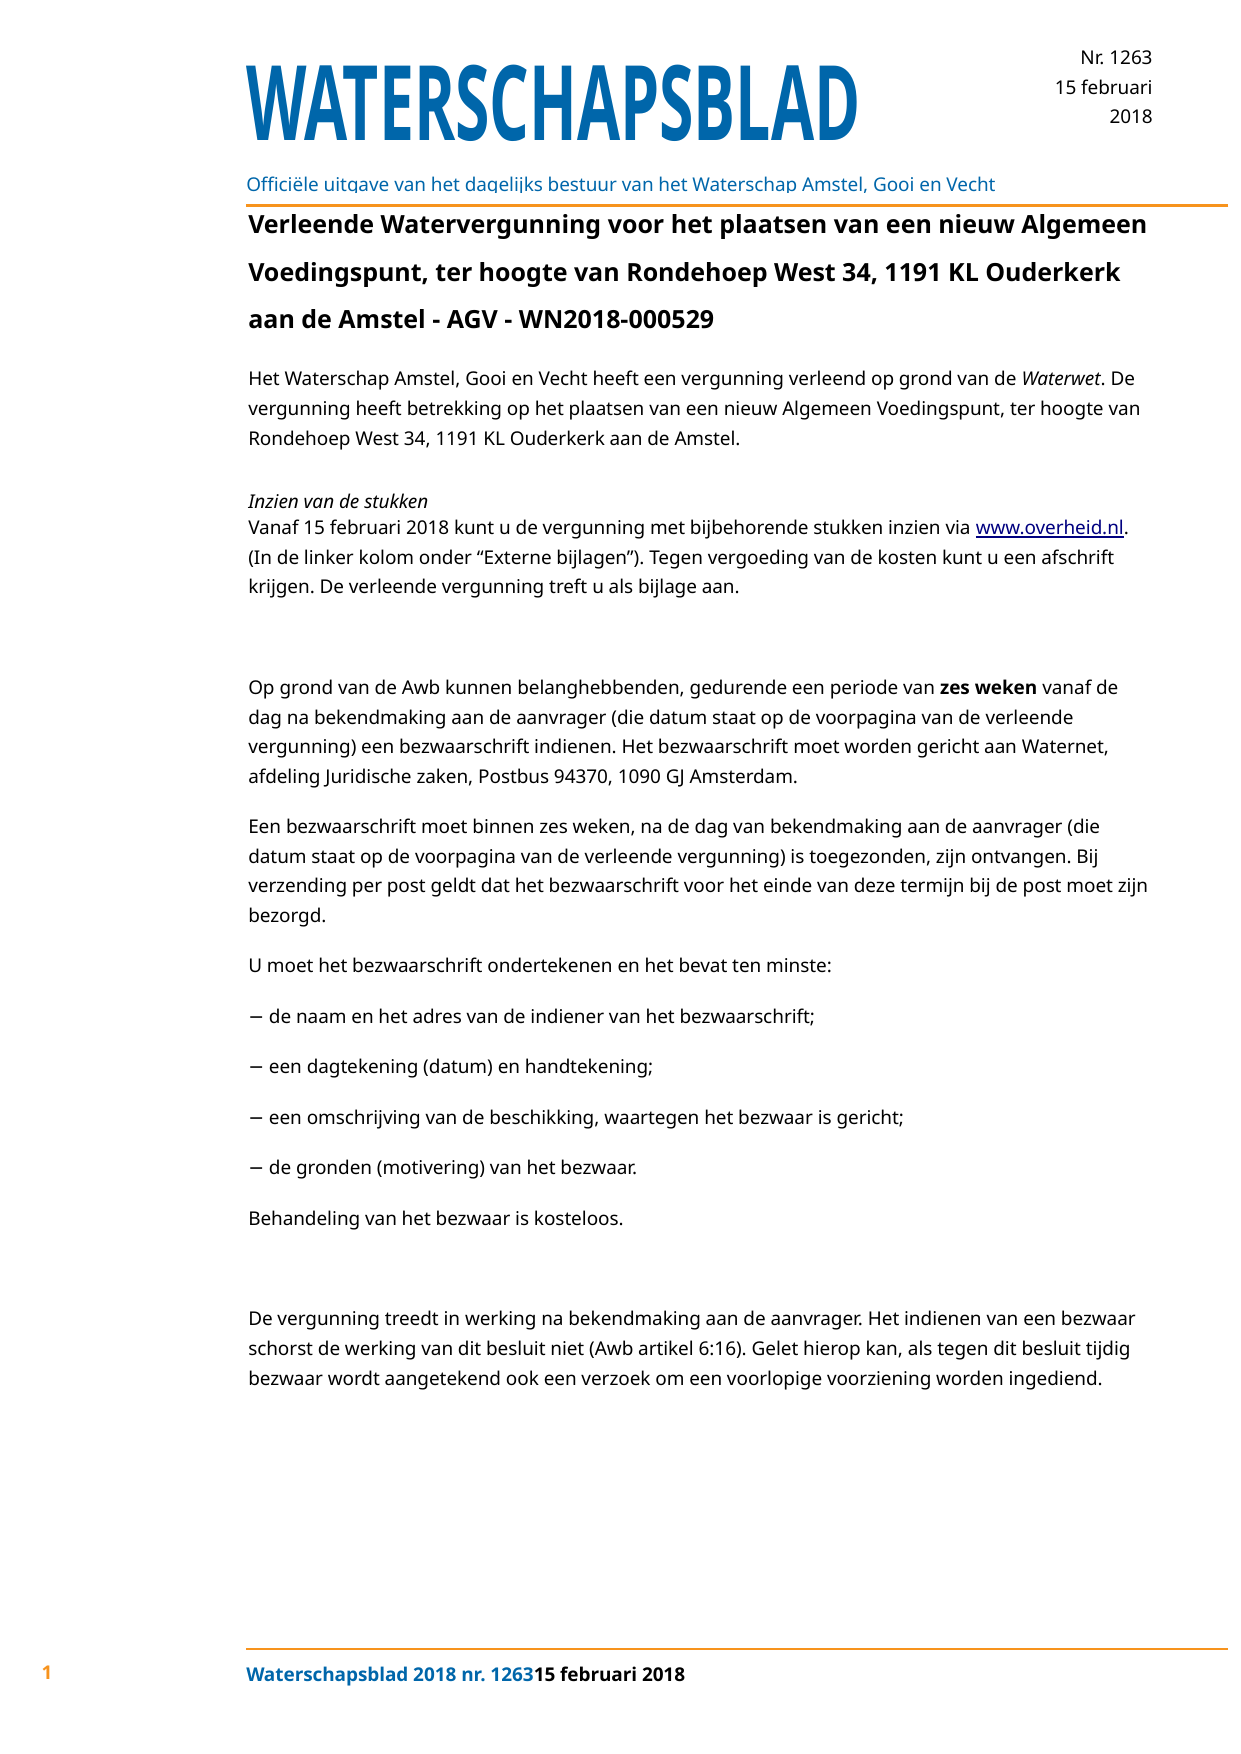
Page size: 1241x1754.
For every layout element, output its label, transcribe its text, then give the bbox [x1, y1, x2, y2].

text Het Waterschap Amstel, Gooi en Vecht heeft een vergunning verleend op grond van de Waterwet. De vergunning heeft betrekking op het plaatsen van een nieuw Algemeen Voedingspunt, ter hoogte van Rondehoep West 34, 1191 KL Ouderkerk aan de Amstel. [248, 366, 1152, 450]
text − de gronden (motivering) van het bezwaar. [248, 1154, 1152, 1180]
text − een dagtekening (datum) en handtekening; [248, 1053, 1152, 1079]
text Inzien van de stukken [248, 489, 1152, 514]
text Behandeling van het bezwaar is kosteloos. [248, 1205, 1152, 1231]
text De vergunning treedt in werking na bekendmaking aan de aanvrager. Het indienen van een bezwaar schorst de werking van dit besluit niet (Awb artikel 6:16). Gelet hierop kan, als tegen dit besluit tijdig bezwaar wordt aangetekend ook een verzoek om een voorlopige voorziening worden ingediend. [248, 1306, 1152, 1391]
text Verleende Watervergunning voor het plaatsen van een nieuw Algemeen Voedingspunt, ter hoogte van Rondehoep West 34, 1191 KL Ouderkerk aan de Amstel - AGV - WN2018-000529 [248, 207, 1152, 336]
text − de naam en het adres van de indiener van het bezwaarschrift; [248, 1003, 1152, 1029]
text Vanaf 15 februari 2018 kunt u de vergunning met bijbehorende stukken inzien via www.overheid.nl. (In de linker kolom onder “Externe bijlagen”). Tegen vergoeding van de kosten kunt u een afschrift krijgen. De verleende vergunning treft u als bijlage aan. [248, 514, 1152, 599]
text − een omschrijving van de beschikking, waartegen het bezwaar is gericht; [248, 1104, 1152, 1130]
picture [41, 47, 231, 172]
text Een bezwaarschrift moet binnen zes weken, na de dag van bekendmaking aan de aanvrager (die datum staat op de voorpagina van de verleende vergunning) is toegezonden, zijn ontvangen. Bij verzending per post geldt dat het bezwaarschrift voor het einde van deze termijn bij de post moet zijn bezorgd. [248, 813, 1152, 928]
text U moet het bezwaarschrift ondertekenen en het bevat ten minste: [248, 953, 1152, 978]
text Op grond van de Awb kunnen belanghebbenden, gedurende een periode van zes weken vanaf de dag na bekendmaking aan de aanvrager (die datum staat op de voorpagina van de verleende vergunning) een bezwaarschrift indienen. Het bezwaarschrift moet worden gericht aan Waternet, afdeling Juridische zaken, Postbus 94370, 1090 GJ Amsterdam. [248, 674, 1152, 789]
